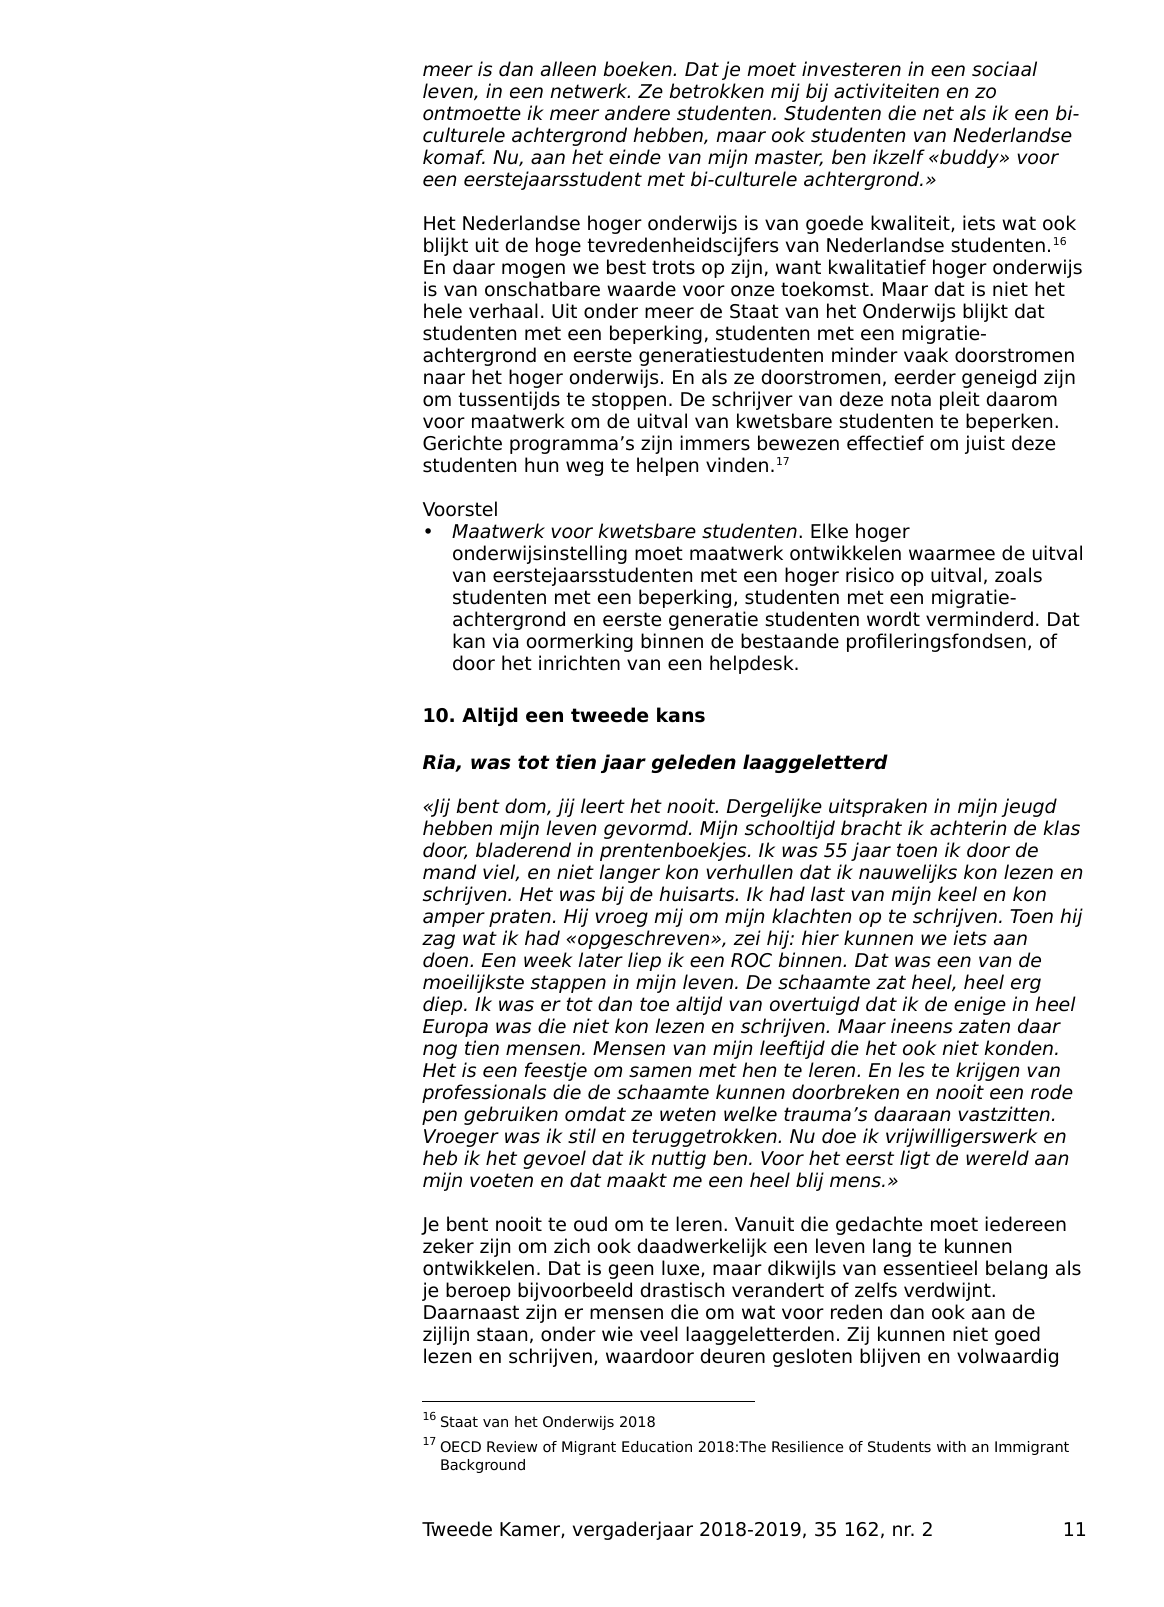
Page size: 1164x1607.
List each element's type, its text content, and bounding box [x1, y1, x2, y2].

text OECD Review of Migrant Education 2018:The Resilience of Students with an Immigrant Background [422, 1435, 1087, 1474]
text • Maatwerk voor kwetsbare studenten. Elke hoger onderwijsinstelling moet maatwerk ontwikkelen waarmee de uitval van eerstejaarsstudenten met een hoger risico op uitval, zoals studenten met een beperking, studenten met een migratie-achtergrond en eerste generatie studenten wordt verminderd. Dat kan via oormerking binnen de bestaande profileringsfondsen, of door het inrichten van een helpdesk. [422, 521, 1087, 675]
text meer is dan alleen boeken. Dat je moet investeren in een sociaal leven, in een netwerk. Ze betrokken mij bij activiteiten en zo ontmoette ik meer andere studenten. Studenten die net als ik een bi-culturele achtergrond hebben, maar ook studenten van Nederlandse komaf. Nu, aan het einde van mijn master, ben ikzelf «buddy» voor een eerstejaarsstudent met bi-culturele achtergrond.» [422, 59, 1087, 191]
text Staat van het Onderwijs 2018 [422, 1410, 1087, 1432]
text Voorstel [422, 499, 1087, 521]
subtitle Ria, was tot tien jaar geleden laaggeletterd [422, 752, 1087, 774]
text Het Nederlandse hoger onderwijs is van goede kwaliteit, iets wat ook blijkt uit de hoge tevredenheidscijfers van Nederlandse studenten. En daar mogen we best trots op zijn, want kwalitatief hoger onderwijs is van onschatbare waarde voor onze toekomst. Maar dat is niet het hele verhaal. Uit onder meer de Staat van het Onderwijs blijkt dat studenten met een beperking, studenten met een migratie-achtergrond en eerste generatiestudenten minder vaak doorstromen naar het hoger onderwijs. En als ze doorstromen, eerder geneigd zijn om tussentijds te stoppen. De schrijver van deze nota pleit daarom voor maatwerk om de uitval van kwetsbare studenten te beperken. Gerichte programma’s zijn immers bewezen effectief om juist deze studenten hun weg te helpen vinden. [422, 213, 1087, 477]
text Je bent nooit te oud om te leren. Vanuit die gedachte moet iedereen zeker zijn om zich ook daadwerkelijk een leven lang te kunnen ontwikkelen. Dat is geen luxe, maar dikwijls van essentieel belang als je beroep bijvoorbeeld drastisch verandert of zelfs verdwijnt. Daarnaast zijn er mensen die om wat voor reden dan ook aan de zijlijn staan, onder wie veel laaggeletterden. Zij kunnen niet goed lezen en schrijven, waardoor deuren gesloten blijven en volwaardig [422, 1214, 1087, 1368]
subtitle 10. Altijd een tweede kans [422, 705, 1087, 727]
text «Jij bent dom, jij leert het nooit. Dergelijke uitspraken in mijn jeugd hebben mijn leven gevormd. Mijn schooltijd bracht ik achterin de klas door, bladerend in prentenboekjes. Ik was 55 jaar toen ik door de mand viel, en niet langer kon verhullen dat ik nauwelijks kon lezen en schrijven. Het was bij de huisarts. Ik had last van mijn keel en kon amper praten. Hij vroeg mij om mijn klachten op te schrijven. Toen hij zag wat ik had «opgeschreven», zei hij: hier kunnen we iets aan doen. Een week later liep ik een ROC binnen. Dat was een van de moeilijkste stappen in mijn leven. De schaamte zat heel, heel erg diep. Ik was er tot dan toe altijd van overtuigd dat ik de enige in heel Europa was die niet kon lezen en schrijven. Maar ineens zaten daar nog tien mensen. Mensen van mijn leeftijd die het ook niet konden. Het is een feestje om samen met hen te leren. En les te krijgen van professionals die de schaamte kunnen doorbreken en nooit een rode pen gebruiken omdat ze weten welke trauma’s daaraan vastzitten. Vroeger was ik stil en teruggetrokken. Nu doe ik vrijwilligerswerk en heb ik het gevoel dat ik nuttig ben. Voor het eerst ligt de wereld aan mijn voeten en dat maakt me een heel blij mens.» [422, 796, 1087, 1192]
